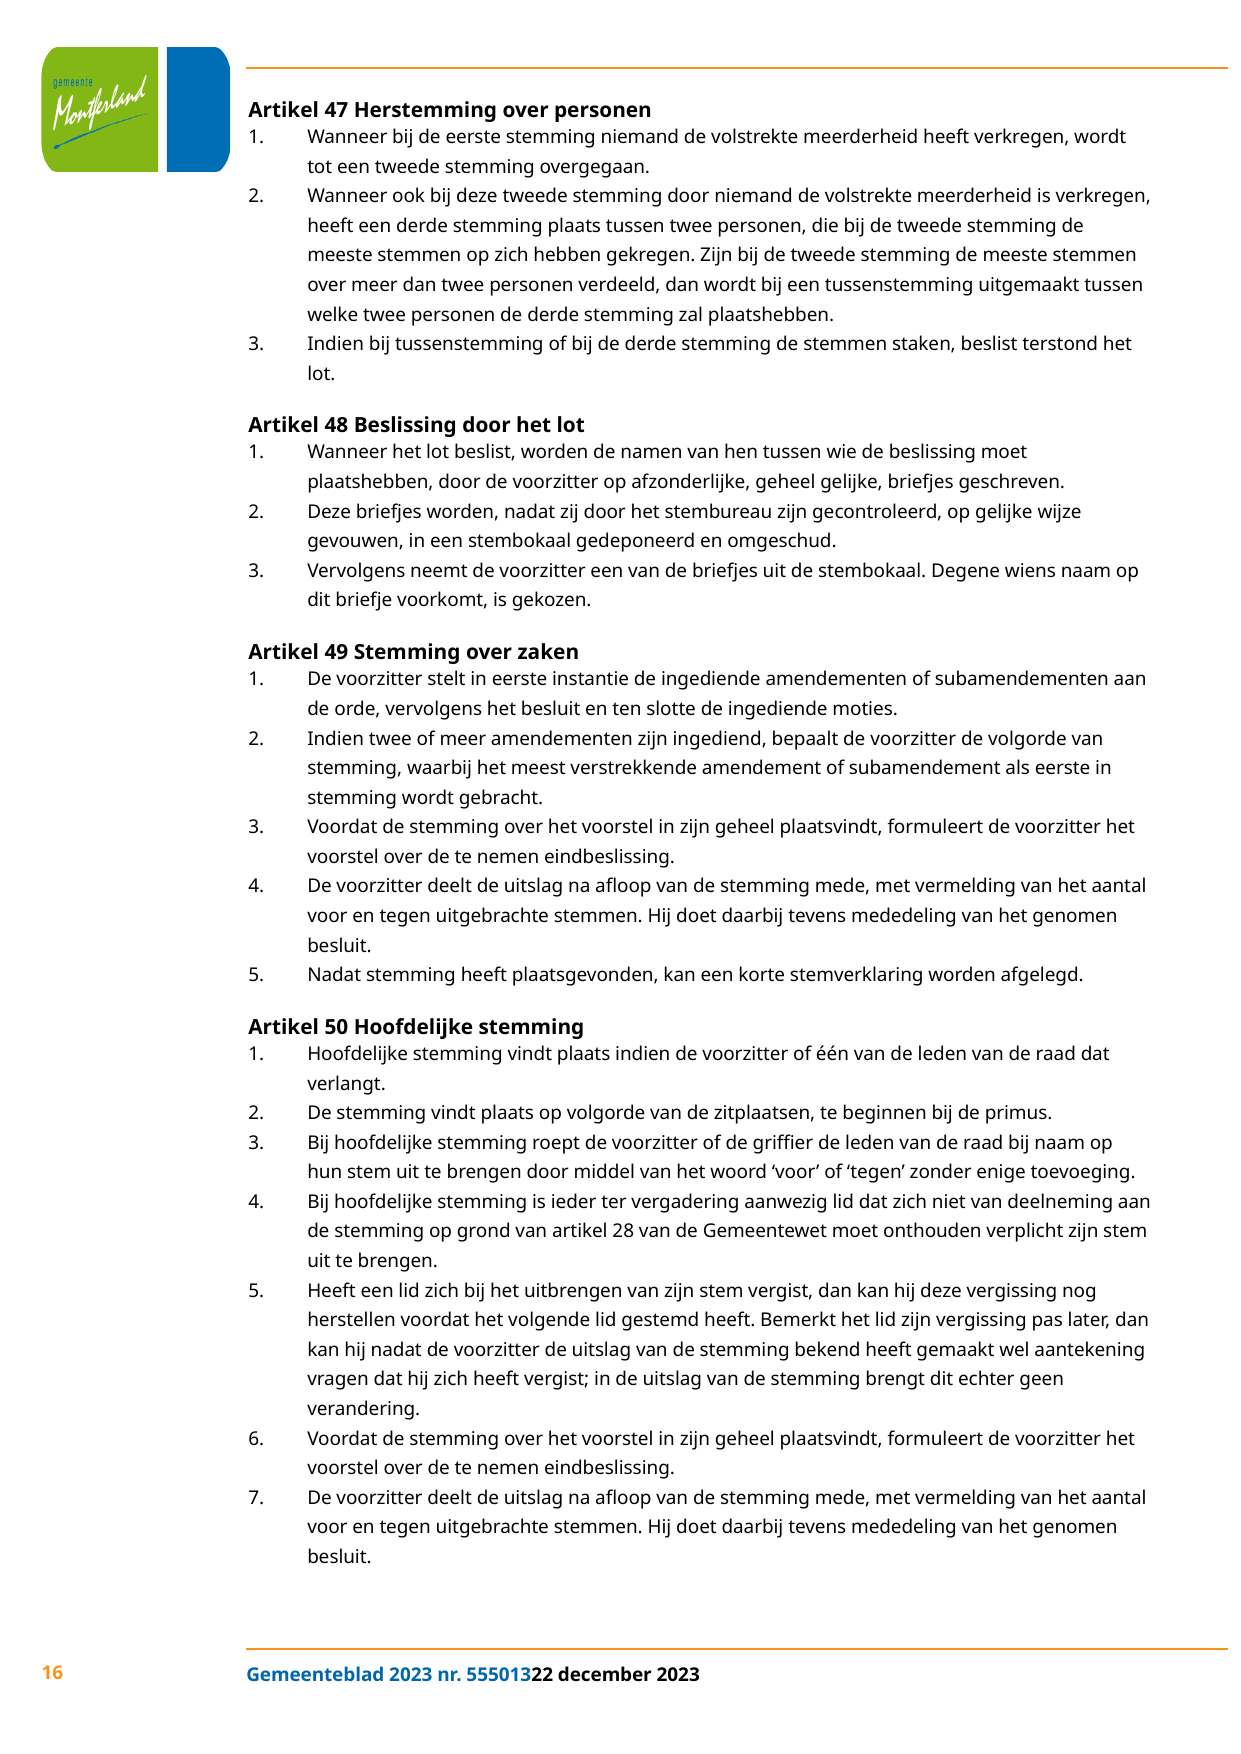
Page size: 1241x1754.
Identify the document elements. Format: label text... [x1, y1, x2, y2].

text Artikel 50 Hoofdelijke stemming [248, 1012, 1152, 1040]
list De stemming vindt plaats op volgorde van de zitplaatsen, te beginnen bij de primus. [248, 1099, 1152, 1125]
list Hoofdelijke stemming vindt plaats indien de voorzitter of één van de leden van de raad dat verlangt. [248, 1040, 1152, 1096]
list Nadat stemming heeft plaatsgevonden, kan een korte stemverklaring worden afgelegd. [248, 961, 1152, 987]
list De voorzitter stelt in eerste instantie de ingediende amendementen of subamendementen aan de orde, vervolgens het besluit en ten slotte de ingediende moties. [248, 666, 1152, 721]
list Deze briefjes worden, nadat zij door het stembureau zijn gecontroleerd, op gelijke wijze gevouwen, in een stembokaal gedeponeerd en omgeschud. [248, 498, 1152, 553]
list Voordat de stemming over het voorstel in zijn geheel plaatsvindt, formuleert de voorzitter het voorstel over de te nemen eindbeslissing. [248, 813, 1152, 869]
list Wanneer het lot beslist, worden de namen van hen tussen wie de beslissing moet plaatshebben, door de voorzitter op afzonderlijke, geheel gelijke, briefjes geschreven. [248, 439, 1152, 494]
list De voorzitter deelt de uitslag na afloop van de stemming mede, met vermelding van het aantal voor en tegen uitgebrachte stemmen. Hij doet daarbij tevens mededeling van het genomen besluit. [248, 1484, 1152, 1569]
list De voorzitter deelt de uitslag na afloop van de stemming mede, met vermelding van het aantal voor en tegen uitgebrachte stemmen. Hij doet daarbij tevens mededeling van het genomen besluit. [248, 873, 1152, 957]
list Wanneer bij de eerste stemming niemand de volstrekte meerderheid heeft verkregen, wordt tot een tweede stemming overgegaan. [248, 123, 1152, 178]
picture [41, 47, 231, 172]
list Vervolgens neemt de voorzitter een van de briefjes uit de stembokaal. Degene wiens naam op dit briefje voorkomt, is gekozen. [248, 557, 1152, 612]
text Artikel 49 Stemming over zaken [248, 637, 1152, 666]
list Wanneer ook bij deze tweede stemming door niemand de volstrekte meerderheid is verkregen, heeft een derde stemming plaats tussen twee personen, die bij de tweede stemming de meeste stemmen op zich hebben gekregen. Zijn bij de tweede stemming de meeste stemmen over meer dan twee personen verdeeld, dan wordt bij een tussenstemming uitgemaakt tussen welke twee personen de derde stemming zal plaatshebben. [248, 182, 1152, 326]
list Bij hoofdelijke stemming is ieder ter vergadering aanwezig lid dat zich niet van deelneming aan de stemming op grond van artikel 28 van de Gemeentewet moet onthouden verplicht zijn stem uit te brengen. [248, 1188, 1152, 1273]
list Indien bij tussenstemming of bij de derde stemming de stemmen staken, beslist terstond het lot. [248, 330, 1152, 386]
list Bij hoofdelijke stemming roept de voorzitter of de griffier de leden van de raad bij naam op hun stem uit te brengen door middel van het woord ‘voor’ of ‘tegen’ zonder enige toevoeging. [248, 1129, 1152, 1184]
text Artikel 48 Beslissing door het lot [248, 410, 1152, 439]
list Indien twee of meer amendementen zijn ingediend, bepaalt de voorzitter de volgorde van stemming, waarbij het meest verstrekkende amendement of subamendement als eerste in stemming wordt gebracht. [248, 725, 1152, 809]
list Voordat de stemming over het voorstel in zijn geheel plaatsvindt, formuleert de voorzitter het voorstel over de te nemen eindbeslissing. [248, 1425, 1152, 1480]
text Artikel 47 Herstemming over personen [248, 95, 1152, 123]
list Heeft een lid zich bij het uitbrengen van zijn stem vergist, dan kan hij deze vergissing nog herstellen voordat het volgende lid gestemd heeft. Bemerkt het lid zijn vergissing pas later, dan kan hij nadat de voorzitter de uitslag van de stemming bekend heeft gemaakt wel aantekening vragen dat hij zich heeft vergist; in de uitslag van de stemming brengt dit echter geen verandering. [248, 1277, 1152, 1421]
